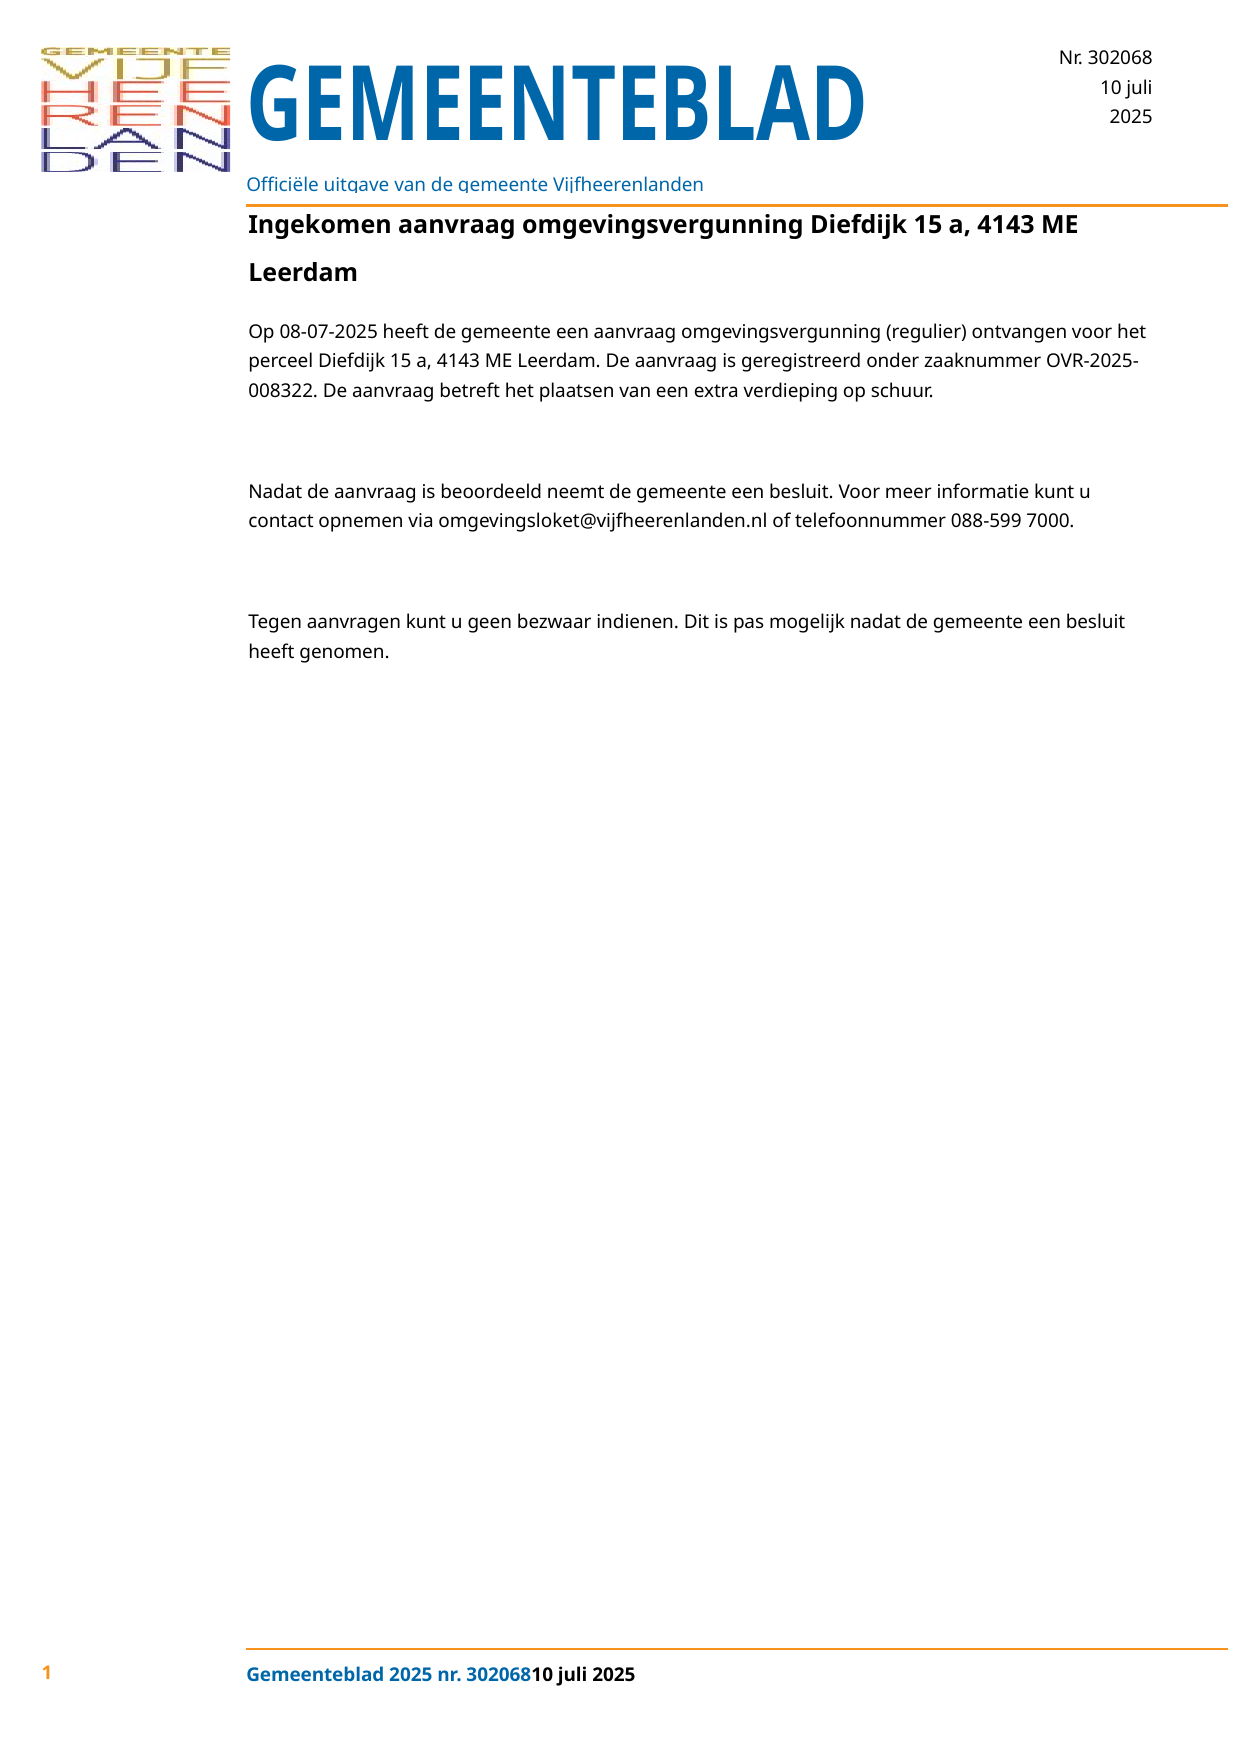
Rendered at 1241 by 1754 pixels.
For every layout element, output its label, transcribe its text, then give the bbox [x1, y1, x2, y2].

text Tegen aanvragen kunt u geen bezwaar indienen. Dit is pas mogelijk nadat de gemeente een besluit heeft genomen. [248, 608, 1152, 664]
text Nadat de aanvraag is beoordeeld neemt de gemeente een besluit. Voor meer informatie kunt u contact opnemen via omgevingsloket@vijfheerenlanden.nl of telefoonnummer 088-599 7000. [248, 478, 1152, 533]
text Ingekomen aanvraag omgevingsvergunning Diefdijk 15 a, 4143 ME Leerdam [248, 207, 1152, 288]
text Op 08-07-2025 heeft de gemeente een aanvraag omgevingsvergunning (regulier) ontvangen voor het perceel Diefdijk 15 a, 4143 ME Leerdam. De aanvraag is geregistreerd onder zaaknummer OVR-2025-008322. De aanvraag betreft het plaatsen van een extra verdieping op schuur. [248, 318, 1152, 403]
picture [41, 47, 231, 172]
